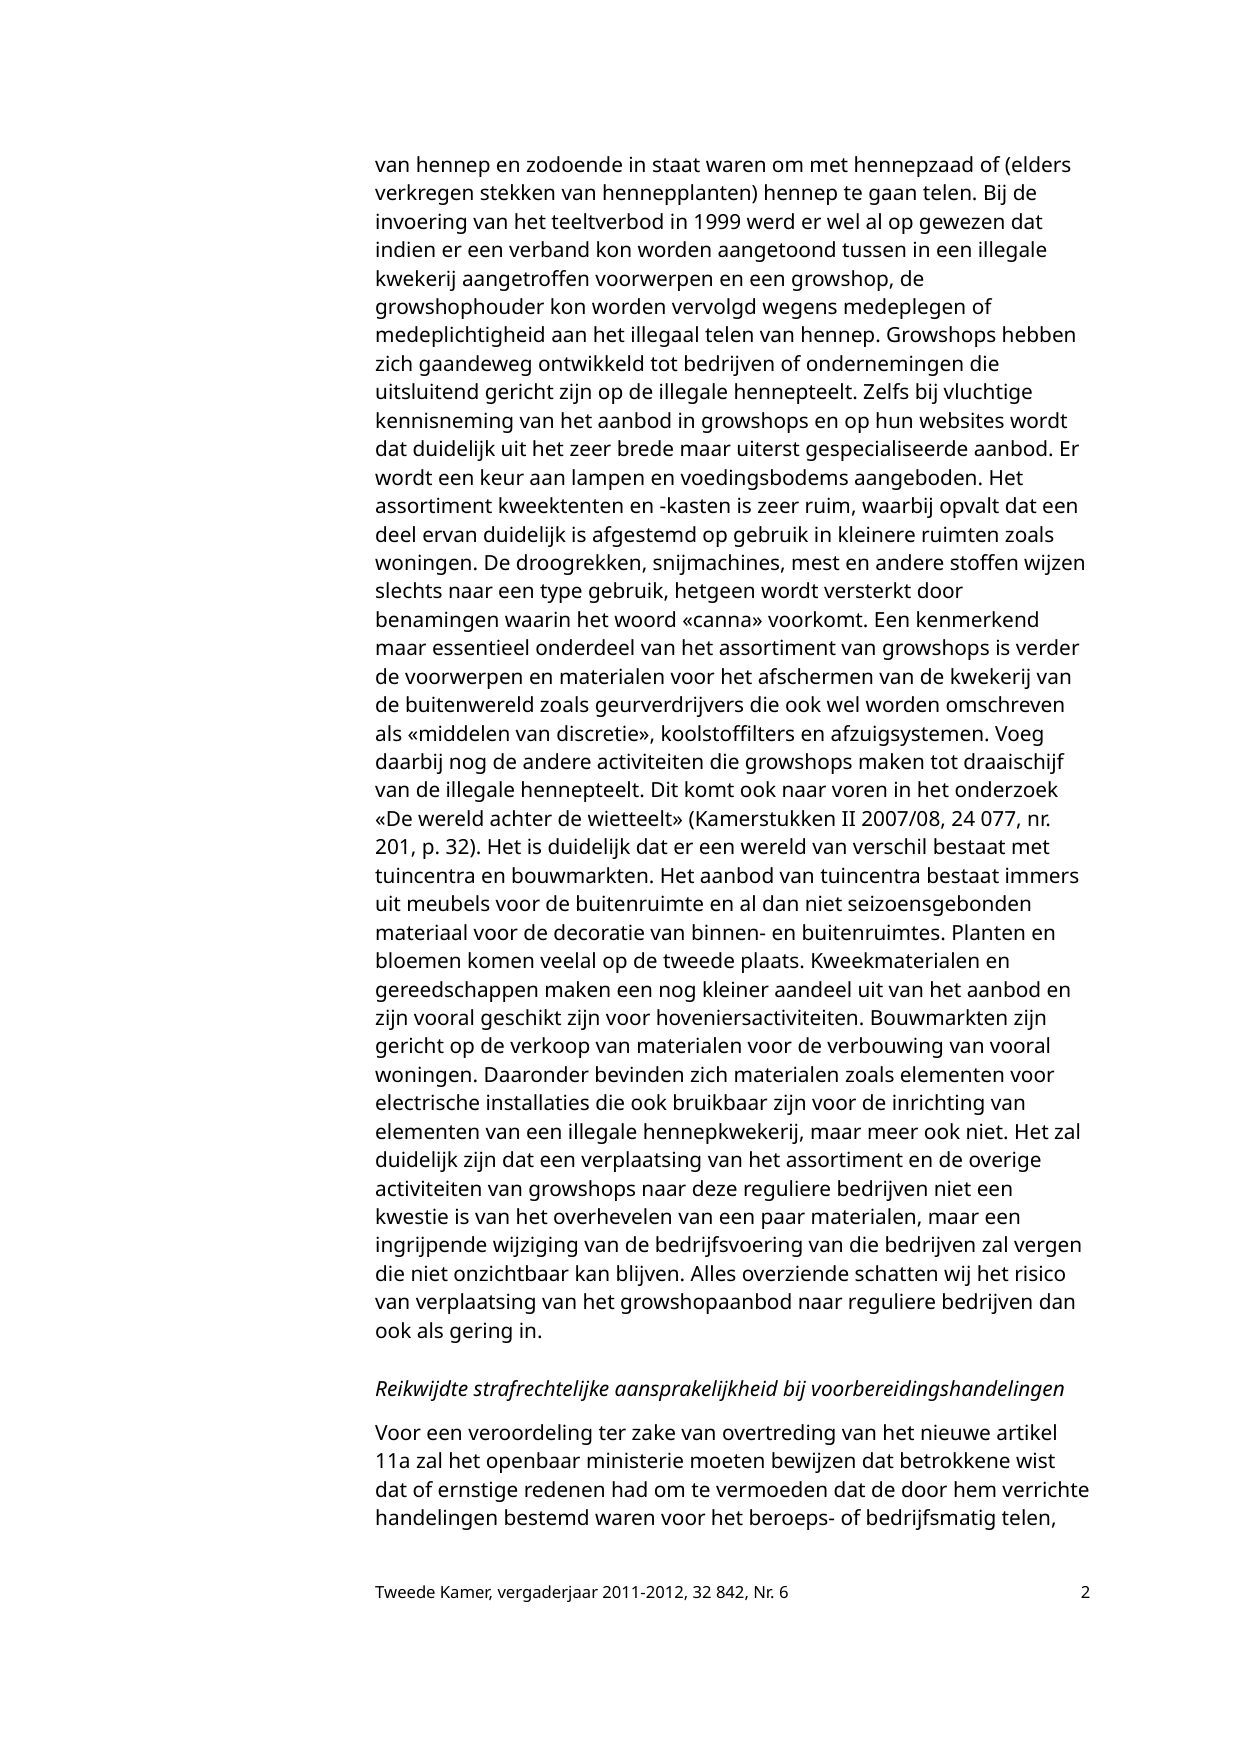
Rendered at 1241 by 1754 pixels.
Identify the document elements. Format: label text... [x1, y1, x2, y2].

text Reikwijdte strafrechtelijke aansprakelijkheid bij voorbereidingshandelingen [375, 1374, 1090, 1403]
text van hennep en zodoende in staat waren om met hennepzaad of (elders verkregen stekken van hennepplanten) hennep te gaan telen. Bij de invoering van het teeltverbod in 1999 werd er wel al op gewezen dat indien er een verband kon worden aangetoond tussen in een illegale kwekerij aangetroffen voorwerpen en een growshop, de growshophouder kon worden vervolgd wegens medeplegen of medeplichtigheid aan het illegaal telen van hennep. Growshops hebben zich gaandeweg ontwikkeld tot bedrijven of ondernemingen die uitsluitend gericht zijn op de illegale hennepteelt. Zelfs bij vluchtige kennisneming van het aanbod in growshops en op hun websites wordt dat duidelijk uit het zeer brede maar uiterst gespecialiseerde aanbod. Er wordt een keur aan lampen en voedingsbodems aangeboden. Het assortiment kweektenten en -kasten is zeer ruim, waarbij opvalt dat een deel ervan duidelijk is afgestemd op gebruik in kleinere ruimten zoals woningen. De droogrekken, snijmachines, mest en andere stoffen wijzen slechts naar een type gebruik, hetgeen wordt versterkt door benamingen waarin het woord «canna» voorkomt. Een kenmerkend maar essentieel onderdeel van het assortiment van growshops is verder de voorwerpen en materialen voor het afschermen van de kwekerij van de buitenwereld zoals geurverdrijvers die ook wel worden omschreven als «middelen van discretie», koolstoffilters en afzuigsystemen. Voeg daarbij nog de andere activiteiten die growshops maken tot draaischijf van de illegale hennepteelt. Dit komt ook naar voren in het onderzoek «De wereld achter de wietteelt» (Kamerstukken II 2007/08, 24 077, nr. 201, p. 32). Het is duidelijk dat er een wereld van verschil bestaat met tuincentra en bouwmarkten. Het aanbod van tuincentra bestaat immers uit meubels voor de buitenruimte en al dan niet seizoensgebonden materiaal voor de decoratie van binnen- en buitenruimtes. Planten en bloemen komen veelal op de tweede plaats. Kweekmaterialen en gereedschappen maken een nog kleiner aandeel uit van het aanbod en zijn vooral geschikt zijn voor hoveniersactiviteiten. Bouwmarkten zijn gericht op de verkoop van materialen voor de verbouwing van vooral woningen. Daaronder bevinden zich materialen zoals elementen voor electrische installaties die ook bruikbaar zijn voor de inrichting van elementen van een illegale hennepkwekerij, maar meer ook niet. Het zal duidelijk zijn dat een verplaatsing van het assortiment en de overige activiteiten van growshops naar deze reguliere bedrijven niet een kwestie is van het overhevelen van een paar materialen, maar een ingrijpende wijziging van de bedrijfsvoering van die bedrijven zal vergen die niet onzichtbaar kan blijven. Alles overziende schatten wij het risico van verplaatsing van het growshopaanbod naar reguliere bedrijven dan ook als gering in. [375, 150, 1090, 1344]
text Voor een veroordeling ter zake van overtreding van het nieuwe artikel 11a zal het openbaar ministerie moeten bewijzen dat betrokkene wist dat of ernstige redenen had om te vermoeden dat de door hem verrichte handelingen bestemd waren voor het beroeps- of bedrijfsmatig telen, [375, 1418, 1090, 1532]
